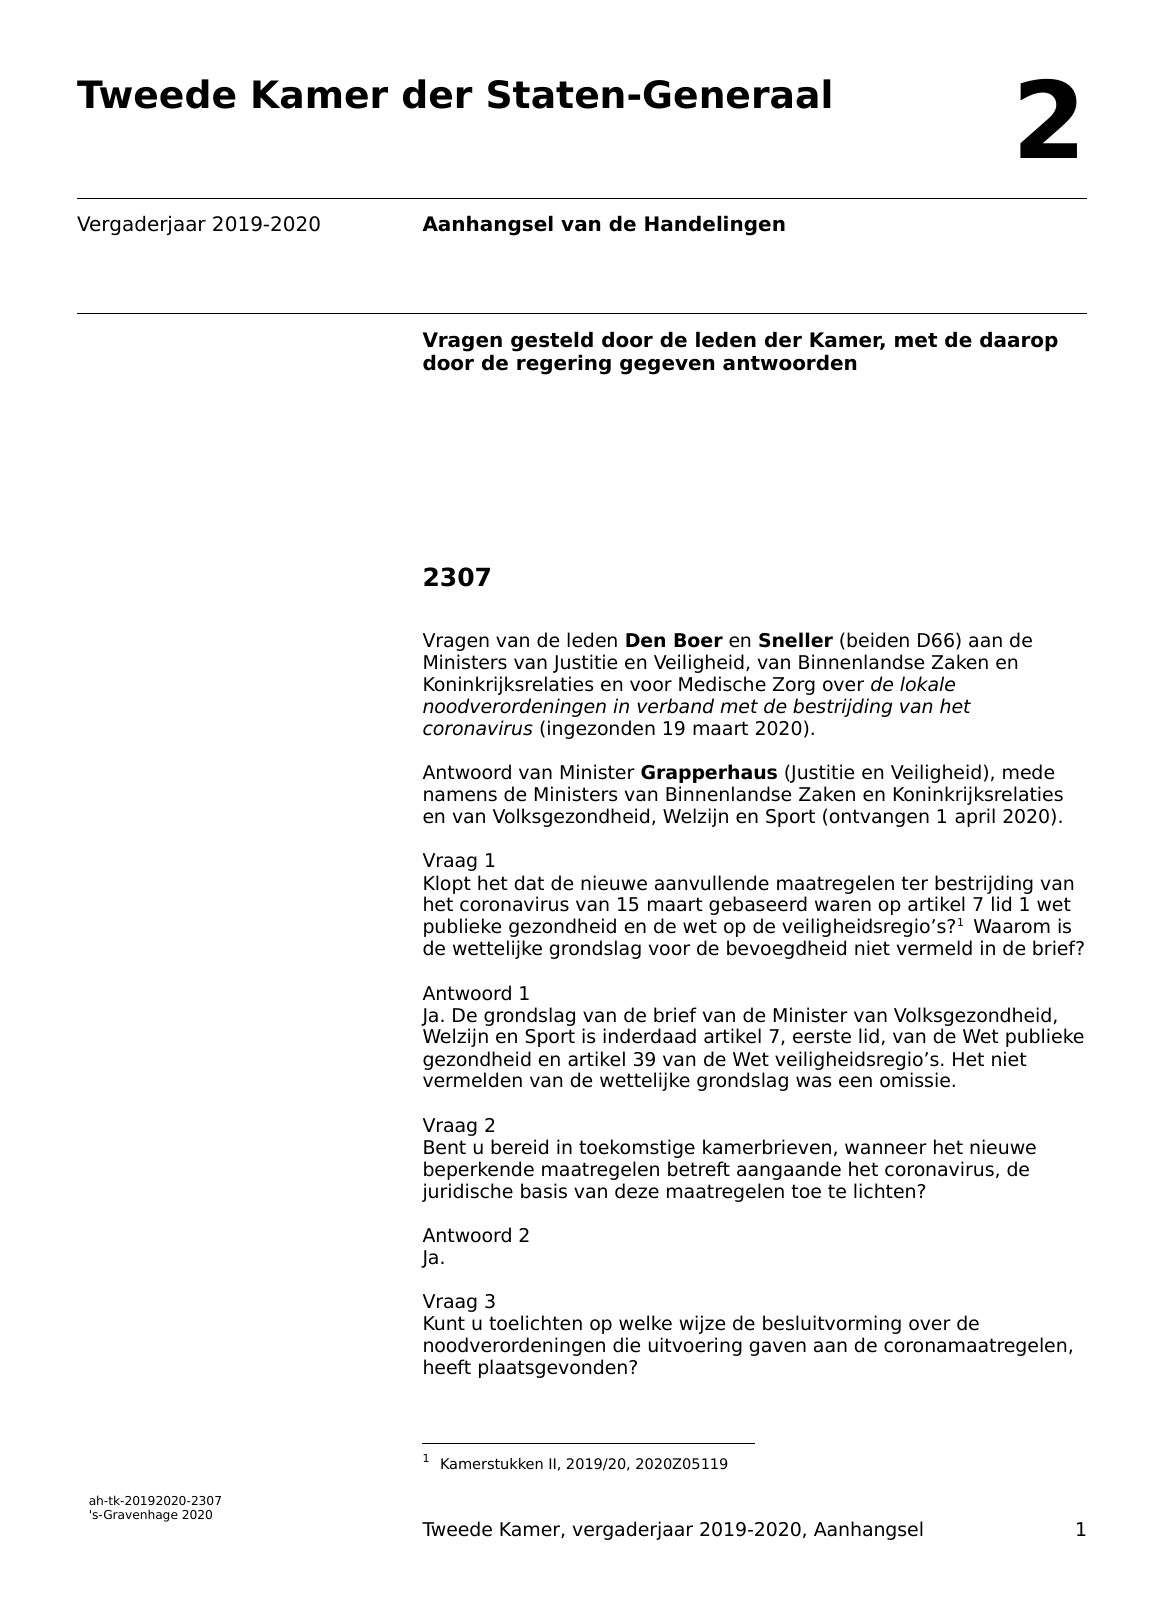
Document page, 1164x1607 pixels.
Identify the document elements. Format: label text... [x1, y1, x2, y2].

text 2307 [422, 563, 1087, 592]
text Vraag 2 [422, 1114, 1087, 1137]
table_cell Vergaderjaar 2019-2020 [77, 199, 422, 313]
text ah-tk-20192020-2307 [88, 1494, 323, 1508]
text Vraag 3 [422, 1291, 1087, 1313]
table_cell Vragen gesteld door de leden der Kamer, met de daarop door de regering gegeven antwoorden [422, 314, 1087, 375]
text Ja. [422, 1247, 1087, 1269]
text Vragen van de leden Den Boer en Sneller (beiden D66) aan de Ministers van Justitie en Veiligheid, van Binnenlandse Zaken en Koninkrijksrelaties en voor Medische Zorg over de lokale noodverordeningen in verband met de bestrijding van het coronavirus (ingezonden 19 maart 2020). [422, 630, 1087, 740]
text Kamerstukken II, 2019/20, 2020Z05119 [422, 1452, 1087, 1474]
text Antwoord 1 [422, 982, 1087, 1004]
text Antwoord 2 [422, 1225, 1087, 1247]
text Bent u bereid in toekomstige kamerbrieven, wanneer het nieuwe beperkende maatregelen betreft aangaande het coronavirus, de juridische basis van deze maatregelen toe te lichten? [422, 1137, 1087, 1202]
text Ja. De grondslag van de brief van de Minister van Volksgezondheid, Welzijn en Sport is inderdaad artikel 7, eerste lid, van de Wet publieke gezondheid en artikel 39 van de Wet veiligheidsregio’s. Het niet vermelden van de wettelijke grondslag was een omissie. [422, 1004, 1087, 1092]
table_cell Aanhangsel van de Handelingen [422, 199, 1087, 313]
text 's-Gravenhage 2020 [88, 1508, 323, 1522]
text Vraag 1 [422, 850, 1087, 872]
table_header 2 [886, 59, 1087, 198]
text Kunt u toelichten op welke wijze de besluitvorming over de noodverordeningen die uitvoering gaven aan de coronamaatregelen, heeft plaatsgevonden? [422, 1313, 1087, 1379]
table_cell [77, 314, 422, 375]
text Klopt het dat de nieuwe aanvullende maatregelen ter bestrijding van het coronavirus van 15 maart gebaseerd waren op artikel 7 lid 1 wet publieke gezondheid en de wet op de veiligheidsregio’s? Waarom is de wettelijke grondslag voor de bevoegdheid niet vermeld in de brief? [422, 872, 1087, 960]
text Antwoord van Minister Grapperhaus (Justitie en Veiligheid), mede namens de Ministers van Binnenlandse Zaken en Koninkrijksrelaties en van Volksgezondheid, Welzijn en Sport (ontvangen 1 april 2020). [422, 762, 1087, 828]
table_header Tweede Kamer der Staten-Generaal [77, 59, 886, 198]
